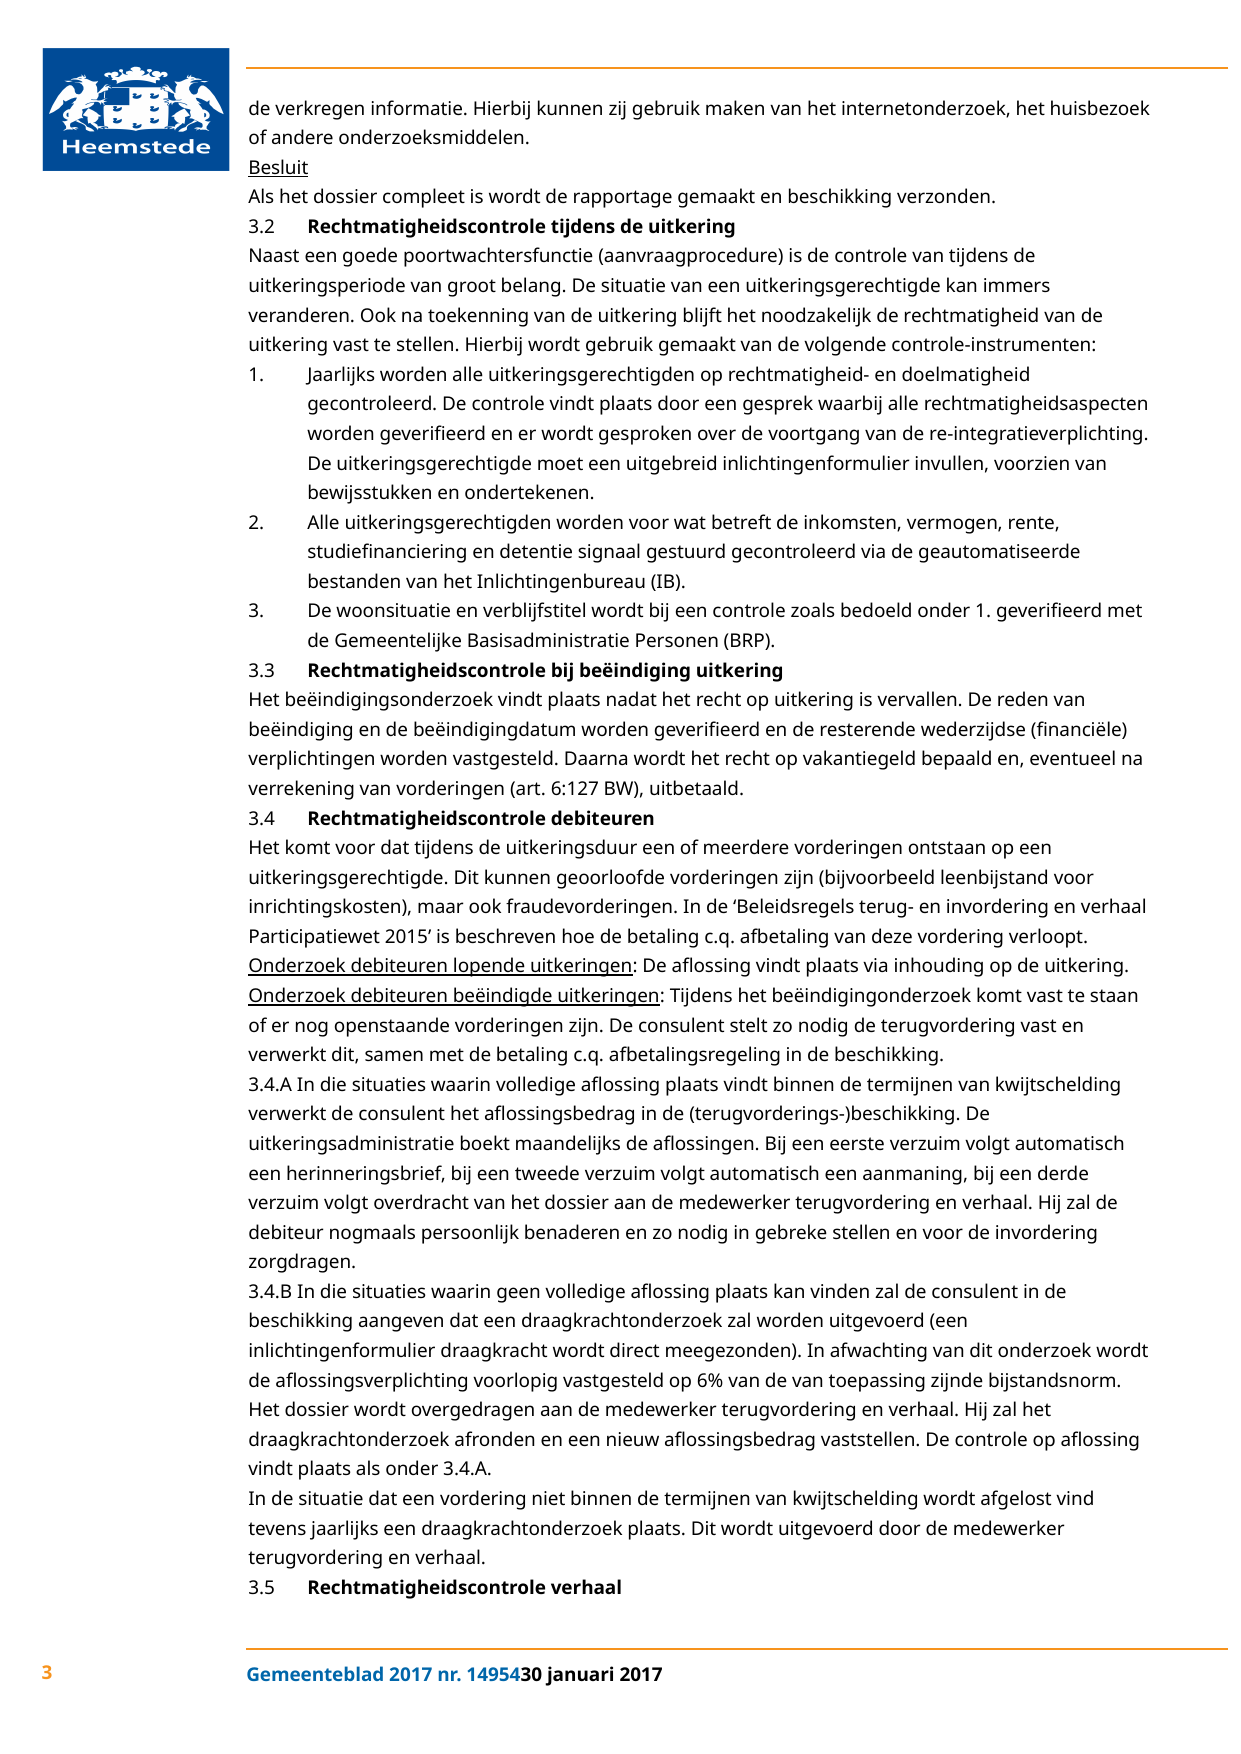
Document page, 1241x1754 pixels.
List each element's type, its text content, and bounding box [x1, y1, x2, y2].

text 3.4.A In die situaties waarin volledige aflossing plaats vindt binnen de termijnen van kwijtschelding [248, 1071, 1152, 1097]
text de verkregen informatie. Hierbij kunnen zij gebruik maken van het internetonderzoek, het huisbezoek of andere onderzoeksmiddelen. [248, 95, 1152, 150]
text verwerkt de consulent het aflossingsbedrag in de (terugvorderings-)beschikking. De uitkeringsadministratie boekt maandelijks de aflossingen. Bij een eerste verzuim volgt automatisch een herinneringsbrief, bij een tweede verzuim volgt automatisch een aanmaning, bij een derde verzuim volgt overdracht van het dossier aan de medewerker terugvordering en verhaal. Hij zal de debiteur nogmaals persoonlijk benaderen en zo nodig in gebreke stellen en voor de invordering zorgdragen. [248, 1101, 1152, 1274]
picture [41, 47, 231, 172]
list Alle uitkeringsgerechtigden worden voor wat betreft de inkomsten, vermogen, rente, studiefinanciering en detentie signaal gestuurd gecontroleerd via de geautomatiseerde bestanden van het Inlichtingenbureau (IB). [248, 509, 1152, 594]
text Als het dossier compleet is wordt de rapportage gemaakt en beschikking verzonden. [248, 183, 1152, 209]
list Jaarlijks worden alle uitkeringsgerechtigden op rechtmatigheid- en doelmatigheid gecontroleerd. De controle vindt plaats door een gesprek waarbij alle rechtmatigheidsaspecten worden geverifieerd en er wordt gesproken over de voortgang van de re-integratieverplichting. De uitkeringsgerechtigde moet een uitgebreid inlichtingenformulier invullen, voorzien van bewijsstukken en ondertekenen. [248, 361, 1152, 505]
list Rechtmatigheidscontrole bij beëindiging uitkering [248, 657, 1152, 683]
list Rechtmatigheidscontrole debiteuren [248, 805, 1152, 831]
text In de situatie dat een vordering niet binnen de termijnen van kwijtschelding wordt afgelost vind tevens jaarlijks een draagkrachtonderzoek plaats. Dit wordt uitgevoerd door de medewerker terugvordering en verhaal. [248, 1485, 1152, 1570]
text Het beëindigingsonderzoek vindt plaats nadat het recht op uitkering is vervallen. De reden van beëindiging en de beëindigingdatum worden geverifieerd en de resterende wederzijdse (financiële) verplichtingen worden vastgesteld. Daarna wordt het recht op vakantiegeld bepaald en, eventueel na verrekening van vorderingen (art. 6:127 BW), uitbetaald. [248, 686, 1152, 801]
list De woonsituatie en verblijfstitel wordt bij een controle zoals bedoeld onder 1. geverifieerd met de Gemeentelijke Basisadministratie Personen (BRP). [248, 598, 1152, 653]
list Rechtmatigheidscontrole verhaal [248, 1574, 1152, 1600]
list Rechtmatigheidscontrole tijdens de uitkering [248, 213, 1152, 239]
text Het komt voor dat tijdens de uitkeringsduur een of meerdere vorderingen ontstaan op een uitkeringsgerechtigde. Dit kunnen geoorloofde vorderingen zijn (bijvoorbeeld leenbijstand voor inrichtingskosten), maar ook fraudevorderingen. In de ‘Beleidsregels terug- en invordering en verhaal Participatiewet 2015’ is beschreven hoe de betaling c.q. afbetaling van deze vordering verloopt. [248, 834, 1152, 949]
text Onderzoek debiteuren lopende uitkeringen: De aflossing vindt plaats via inhouding op de uitkering. [248, 953, 1152, 978]
text Naast een goede poortwachtersfunctie (aanvraagprocedure) is de controle van tijdens de uitkeringsperiode van groot belang. De situatie van een uitkeringsgerechtigde kan immers veranderen. Ook na toekenning van de uitkering blijft het noodzakelijk de rechtmatigheid van de uitkering vast te stellen. Hierbij wordt gebruik gemaakt van de volgende controle-instrumenten: [248, 243, 1152, 357]
text 3.4.B In die situaties waarin geen volledige aflossing plaats kan vinden zal de consulent in de [248, 1278, 1152, 1304]
text Besluit [248, 154, 1152, 180]
text beschikking aangeven dat een draagkrachtonderzoek zal worden uitgevoerd (een inlichtingenformulier draagkracht wordt direct meegezonden). In afwachting van dit onderzoek wordt de aflossingsverplichting voorlopig vastgesteld op 6% van de van toepassing zijnde bijstandsnorm. Het dossier wordt overgedragen aan de medewerker terugvordering en verhaal. Hij zal het draagkrachtonderzoek afronden en een nieuw aflossingsbedrag vaststellen. De controle op aflossing vindt plaats als onder 3.4.A. [248, 1308, 1152, 1481]
text Onderzoek debiteuren beëindigde uitkeringen: Tijdens het beëindigingonderzoek komt vast te staan of er nog openstaande vorderingen zijn. De consulent stelt zo nodig de terugvordering vast en verwerkt dit, samen met de betaling c.q. afbetalingsregeling in de beschikking. [248, 982, 1152, 1067]
